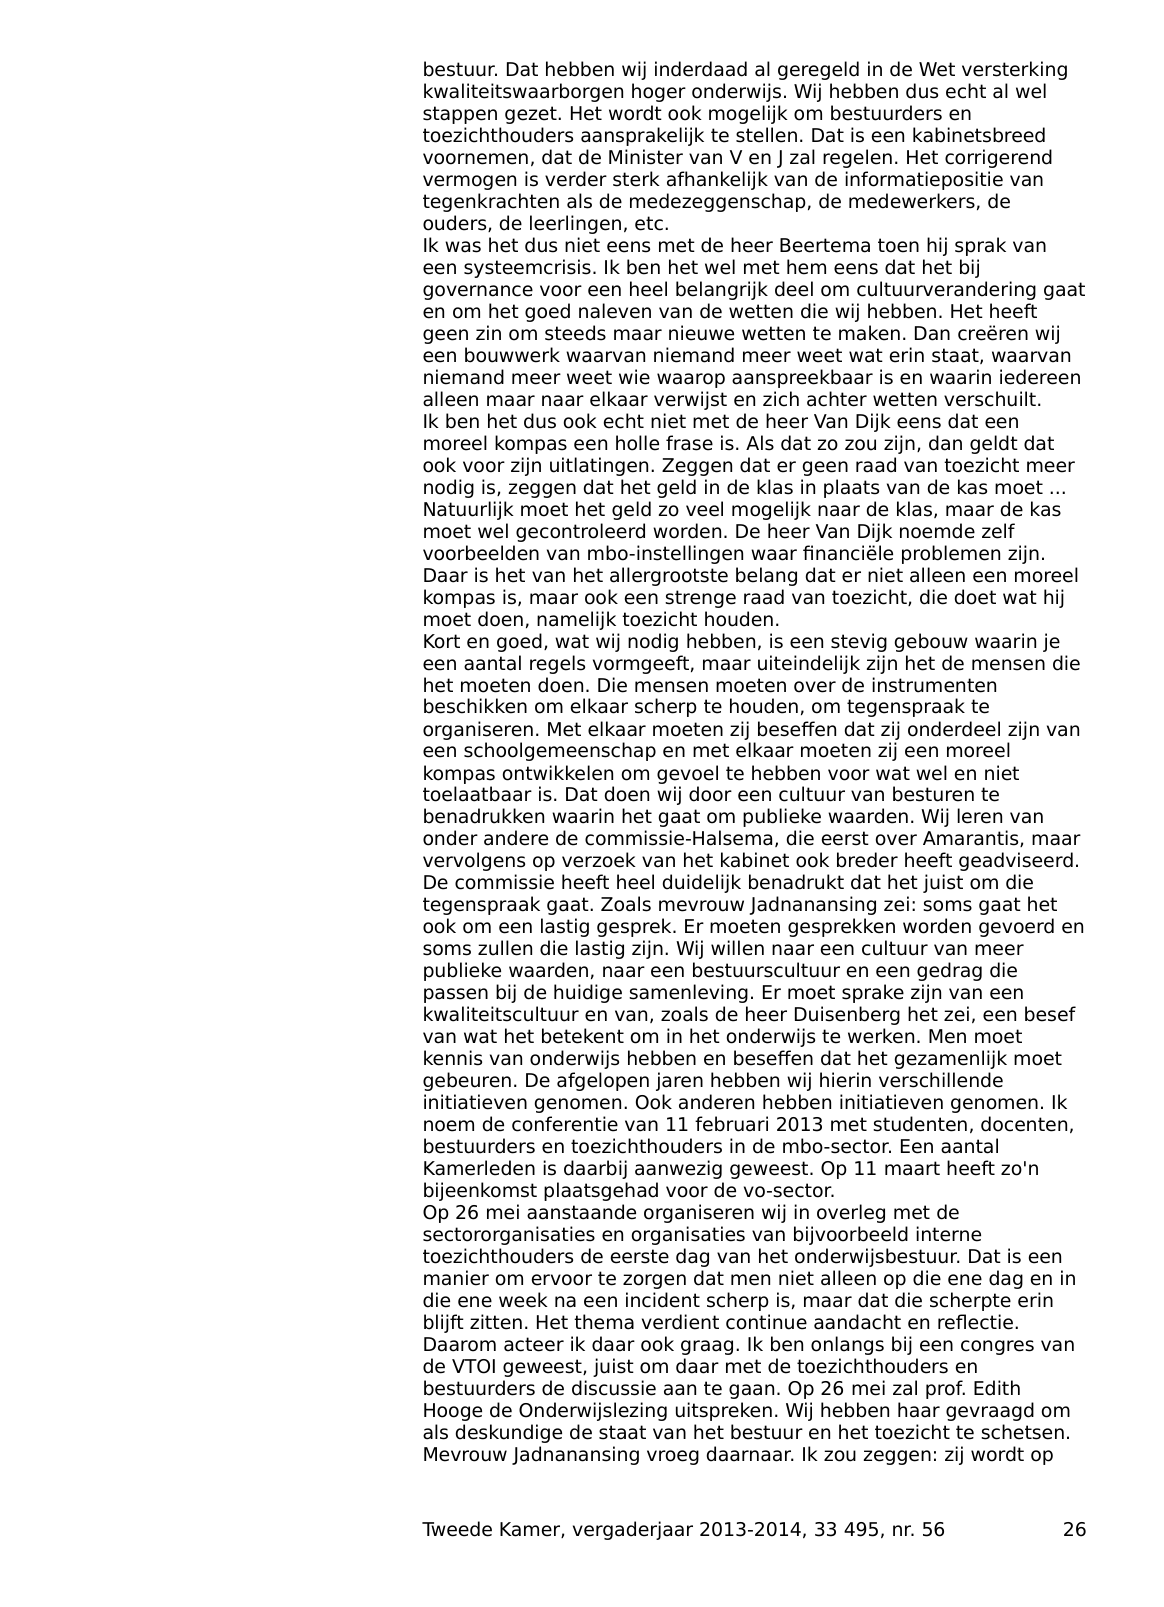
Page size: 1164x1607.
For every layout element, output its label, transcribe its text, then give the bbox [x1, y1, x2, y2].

text Ik ben het dus ook echt niet met de heer Van Dijk eens dat een moreel kompas een holle frase is. Als dat zo zou zijn, dan geldt dat ook voor zijn uitlatingen. Zeggen dat er geen raad van toezicht meer nodig is, zeggen dat het geld in de klas in plaats van de kas moet ... Natuurlijk moet het geld zo veel mogelijk naar de klas, maar de kas moet wel gecontroleerd worden. De heer Van Dijk noemde zelf voorbeelden van mbo-instellingen waar financiële problemen zijn. Daar is het van het allergrootste belang dat er niet alleen een moreel kompas is, maar ook een strenge raad van toezicht, die doet wat hij moet doen, namelijk toezicht houden. [422, 411, 1087, 631]
text bestuur. Dat hebben wij inderdaad al geregeld in de Wet versterking kwaliteitswaarborgen hoger onderwijs. Wij hebben dus echt al wel stappen gezet. Het wordt ook mogelijk om bestuurders en toezichthouders aansprakelijk te stellen. Dat is een kabinetsbreed voornemen, dat de Minister van V en J zal regelen. Het corrigerend vermogen is verder sterk afhankelijk van de informatiepositie van tegenkrachten als de medezeggenschap, de medewerkers, de ouders, de leerlingen, etc. [422, 59, 1087, 235]
text Kort en goed, wat wij nodig hebben, is een stevig gebouw waarin je een aantal regels vormgeeft, maar uiteindelijk zijn het de mensen die het moeten doen. Die mensen moeten over de instrumenten beschikken om elkaar scherp te houden, om tegenspraak te organiseren. Met elkaar moeten zij beseffen dat zij onderdeel zijn van een schoolgemeenschap en met elkaar moeten zij een moreel kompas ontwikkelen om gevoel te hebben voor wat wel en niet toelaatbaar is. Dat doen wij door een cultuur van besturen te benadrukken waarin het gaat om publieke waarden. Wij leren van onder andere de commissie-Halsema, die eerst over Amarantis, maar vervolgens op verzoek van het kabinet ook breder heeft geadviseerd. De commissie heeft heel duidelijk benadrukt dat het juist om die tegenspraak gaat. Zoals mevrouw Jadnanansing zei: soms gaat het ook om een lastig gesprek. Er moeten gesprekken worden gevoerd en soms zullen die lastig zijn. Wij willen naar een cultuur van meer publieke waarden, naar een bestuurscultuur en een gedrag die passen bij de huidige samenleving. Er moet sprake zijn van een kwaliteitscultuur en van, zoals de heer Duisenberg het zei, een besef van wat het betekent om in het onderwijs te werken. Men moet kennis van onderwijs hebben en beseffen dat het gezamenlijk moet gebeuren. De afgelopen jaren hebben wij hierin verschillende initiatieven genomen. Ook anderen hebben initiatieven genomen. Ik noem de conferentie van 11 februari 2013 met studenten, docenten, bestuurders en toezichthouders in de mbo-sector. Een aantal Kamerleden is daarbij aanwezig geweest. Op 11 maart heeft zo'n bijeenkomst plaatsgehad voor de vo-sector. [422, 631, 1087, 1202]
text Ik was het dus niet eens met de heer Beertema toen hij sprak van een systeemcrisis. Ik ben het wel met hem eens dat het bij governance voor een heel belangrijk deel om cultuurverandering gaat en om het goed naleven van de wetten die wij hebben. Het heeft geen zin om steeds maar nieuwe wetten te maken. Dan creëren wij een bouwwerk waarvan niemand meer weet wat erin staat, waarvan niemand meer weet wie waarop aanspreekbaar is en waarin iedereen alleen maar naar elkaar verwijst en zich achter wetten verschuilt. [422, 235, 1087, 411]
text Op 26 mei aanstaande organiseren wij in overleg met de sectororganisaties en organisaties van bijvoorbeeld interne toezichthouders de eerste dag van het onderwijsbestuur. Dat is een manier om ervoor te zorgen dat men niet alleen op die ene dag en in die ene week na een incident scherp is, maar dat die scherpte erin blijft zitten. Het thema verdient continue aandacht en reflectie. Daarom acteer ik daar ook graag. Ik ben onlangs bij een congres van de VTOI geweest, juist om daar met de toezichthouders en bestuurders de discussie aan te gaan. Op 26 mei zal prof. Edith Hooge de Onderwijslezing uitspreken. Wij hebben haar gevraagd om als deskundige de staat van het bestuur en het toezicht te schetsen. Mevrouw Jadnanansing vroeg daarnaar. Ik zou zeggen: zij wordt op [422, 1202, 1087, 1466]
